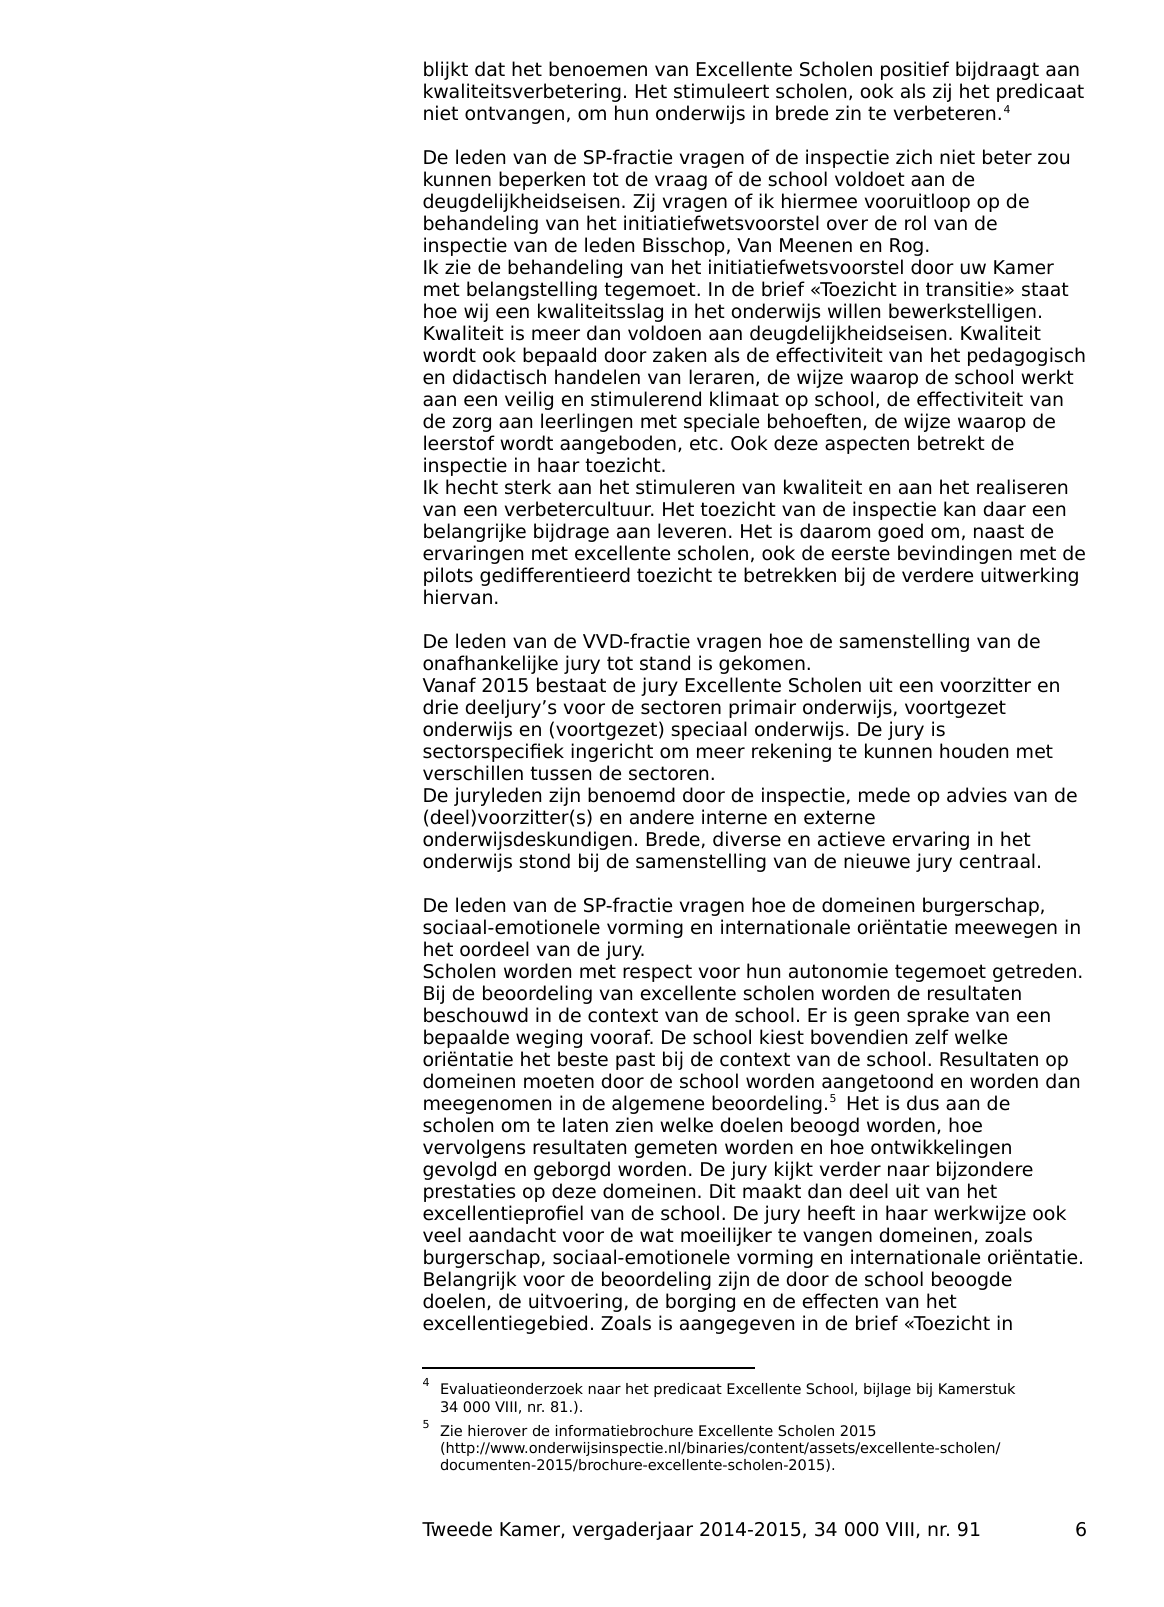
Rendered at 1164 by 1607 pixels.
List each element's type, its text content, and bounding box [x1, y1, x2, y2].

text Zie hierover de informatiebrochure Excellente Scholen 2015 (http://www.onderwijsinspectie.nl/binaries/content/assets/excellente-scholen/documenten-2015/brochure-excellente-scholen-2015). [422, 1418, 1087, 1474]
text Ik zie de behandeling van het initiatiefwetsvoorstel door uw Kamer met belangstelling tegemoet. In de brief «Toezicht in transitie» staat hoe wij een kwaliteitsslag in het onderwijs willen bewerkstelligen. Kwaliteit is meer dan voldoen aan deugdelijkheidseisen. Kwaliteit wordt ook bepaald door zaken als de effectiviteit van het pedagogisch en didactisch handelen van leraren, de wijze waarop de school werkt aan een veilig en stimulerend klimaat op school, de effectiviteit van de zorg aan leerlingen met speciale behoeften, de wijze waarop de leerstof wordt aangeboden, etc. Ook deze aspecten betrekt de inspectie in haar toezicht. [422, 257, 1087, 477]
text De leden van de SP-fractie vragen hoe de domeinen burgerschap, sociaal-emotionele vorming en internationale oriëntatie meewegen in het oordeel van de jury. [422, 895, 1087, 961]
text blijkt dat het benoemen van Excellente Scholen positief bijdraagt aan kwaliteitsverbetering. Het stimuleert scholen, ook als zij het predicaat niet ontvangen, om hun onderwijs in brede zin te verbeteren. [422, 59, 1087, 125]
text De juryleden zijn benoemd door de inspectie, mede op advies van de (deel)voorzitter(s) en andere interne en externe onderwijsdeskundigen. Brede, diverse en actieve ervaring in het onderwijs stond bij de samenstelling van de nieuwe jury centraal. [422, 785, 1087, 873]
text De leden van de VVD-fractie vragen hoe de samenstelling van de onafhankelijke jury tot stand is gekomen. [422, 631, 1087, 675]
text De leden van de SP-fractie vragen of de inspectie zich niet beter zou kunnen beperken tot de vraag of de school voldoet aan de deugdelijkheidseisen. Zij vragen of ik hiermee vooruitloop op de behandeling van het initiatiefwetsvoorstel over de rol van de inspectie van de leden Bisschop, Van Meenen en Rog. [422, 147, 1087, 257]
text Evaluatieonderzoek naar het predicaat Excellente School, bijlage bij Kamerstuk 34 000 VIII, nr. 81.). [422, 1377, 1087, 1416]
text Scholen worden met respect voor hun autonomie tegemoet getreden. Bij de beoordeling van excellente scholen worden de resultaten beschouwd in de context van de school. Er is geen sprake van een bepaalde weging vooraf. De school kiest bovendien zelf welke oriëntatie het beste past bij de context van de school. Resultaten op domeinen moeten door de school worden aangetoond en worden dan meegenomen in de algemene beoordeling. Het is dus aan de scholen om te laten zien welke doelen beoogd worden, hoe vervolgens resultaten gemeten worden en hoe ontwikkelingen gevolgd en geborgd worden. De jury kijkt verder naar bijzondere prestaties op deze domeinen. Dit maakt dan deel uit van het excellentieprofiel van de school. De jury heeft in haar werkwijze ook veel aandacht voor de wat moeilijker te vangen domeinen, zoals burgerschap, sociaal-emotionele vorming en internationale oriëntatie. Belangrijk voor de beoordeling zijn de door de school beoogde doelen, de uitvoering, de borging en de effecten van het excellentiegebied. Zoals is aangegeven in de brief «Toezicht in [422, 961, 1087, 1334]
text Vanaf 2015 bestaat de jury Excellente Scholen uit een voorzitter en drie deeljury’s voor de sectoren primair onderwijs, voortgezet onderwijs en (voortgezet) speciaal onderwijs. De jury is sectorspecifiek ingericht om meer rekening te kunnen houden met verschillen tussen de sectoren. [422, 675, 1087, 785]
text Ik hecht sterk aan het stimuleren van kwaliteit en aan het realiseren van een verbetercultuur. Het toezicht van de inspectie kan daar een belangrijke bijdrage aan leveren. Het is daarom goed om, naast de ervaringen met excellente scholen, ook de eerste bevindingen met de pilots gedifferentieerd toezicht te betrekken bij de verdere uitwerking hiervan. [422, 477, 1087, 609]
